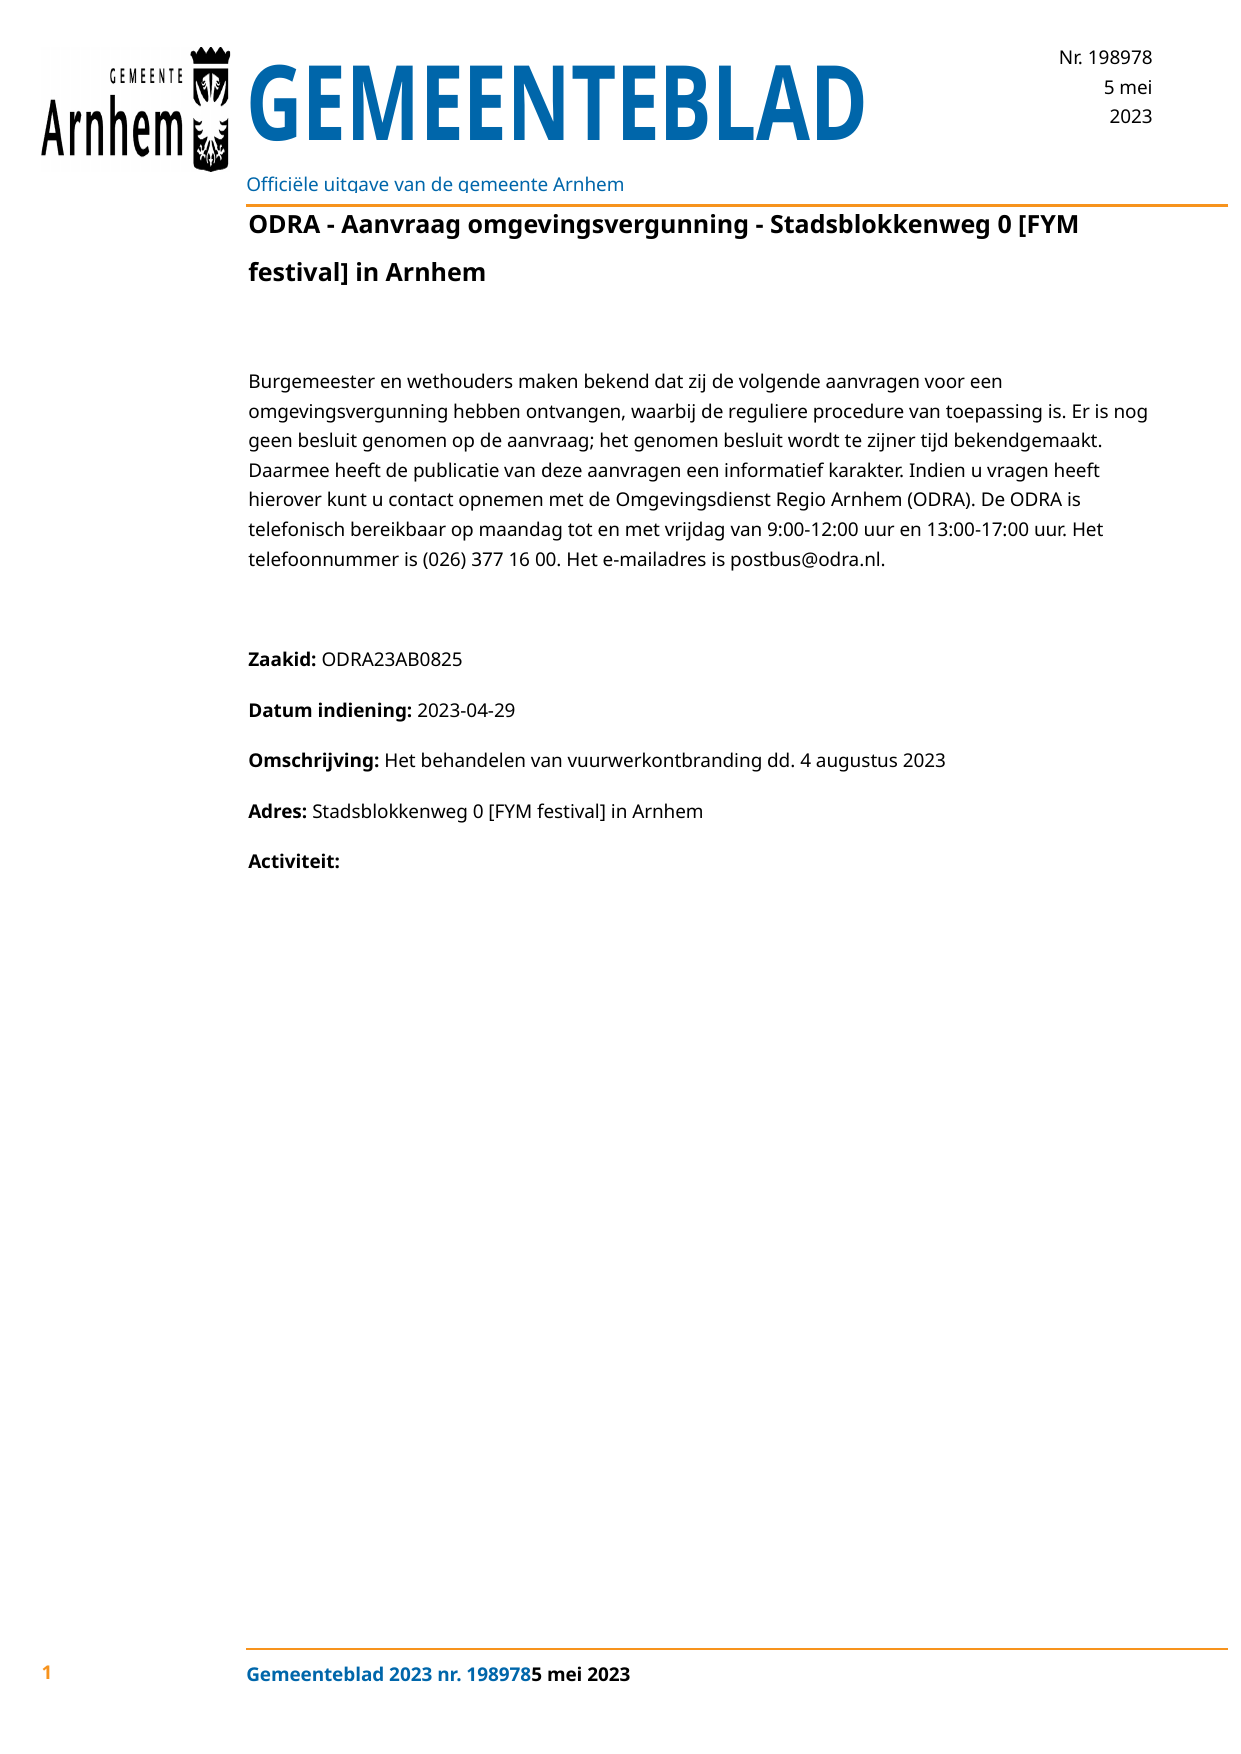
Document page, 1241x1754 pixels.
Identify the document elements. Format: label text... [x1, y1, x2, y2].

text Zaakid: ODRA23AB0825 [248, 647, 1152, 672]
picture [41, 47, 231, 172]
text Activiteit: [248, 848, 1152, 874]
text Adres: Stadsblokkenweg 0 [FYM festival] in Arnhem [248, 798, 1152, 824]
text Datum indiening: 2023-04-29 [248, 697, 1152, 723]
text ODRA - Aanvraag omgevingsvergunning - Stadsblokkenweg 0 [FYM festival] in Arnhem [248, 207, 1152, 288]
text Burgemeester en wethouders maken bekend dat zij de volgende aanvragen voor een omgevingsvergunning hebben ontvangen, waarbij de reguliere procedure van toepassing is. Er is nog geen besluit genomen op de aanvraag; het genomen besluit wordt te zijner tijd bekendgemaakt. Daarmee heeft de publicatie van deze aanvragen een informatief karakter. Indien u vragen heeft hierover kunt u contact opnemen met de Omgevingsdienst Regio Arnhem (ODRA). De ODRA is telefonisch bereikbaar op maandag tot en met vrijdag van 9:00-12:00 uur en 13:00-17:00 uur. Het telefoonnummer is (026) 377 16 00. Het e-mailadres is postbus@odra.nl. [248, 368, 1152, 572]
text Omschrijving: Het behandelen van vuurwerkontbranding dd. 4 augustus 2023 [248, 747, 1152, 773]
